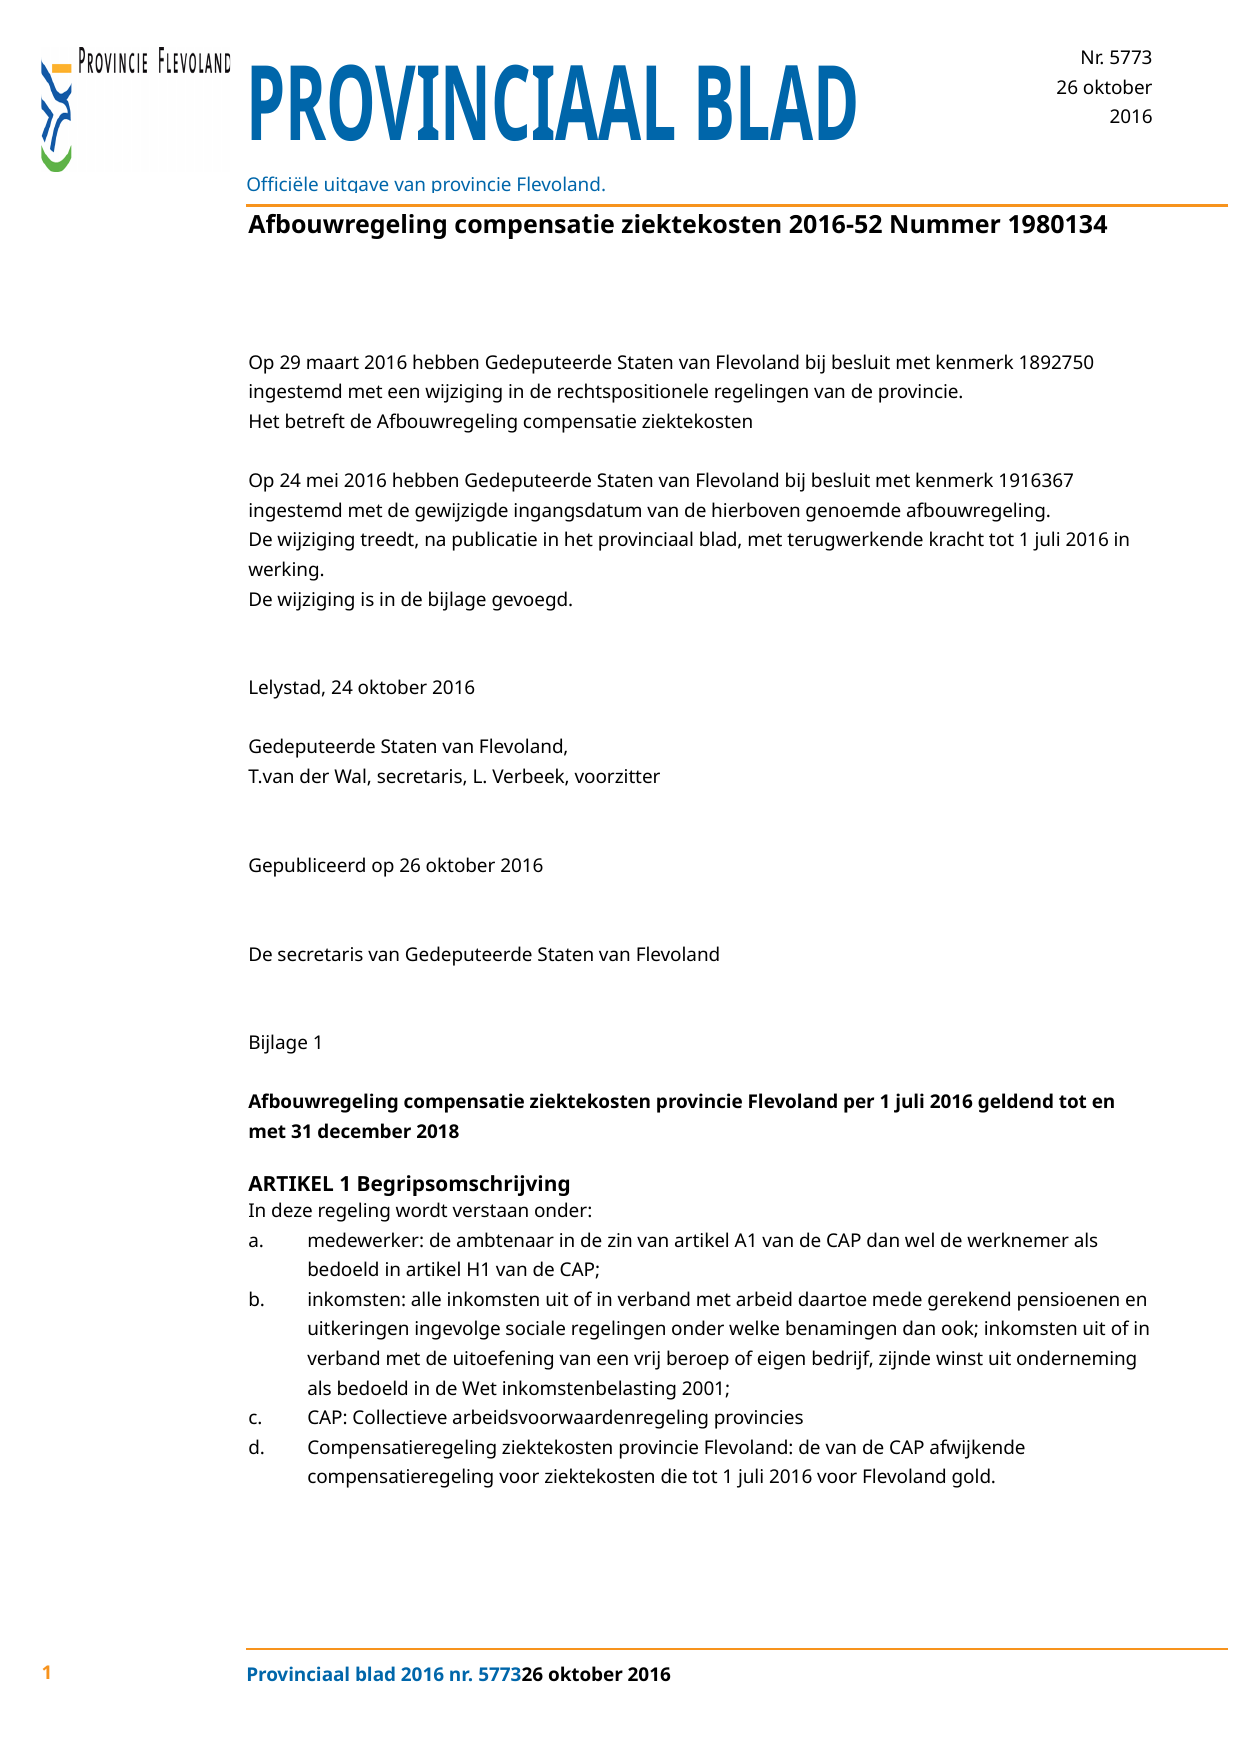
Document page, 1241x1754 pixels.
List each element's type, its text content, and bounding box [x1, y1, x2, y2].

text In deze regeling wordt verstaan onder: [248, 1197, 1152, 1223]
list CAP: Collectieve arbeidsvoorwaardenregeling provincies [248, 1404, 1152, 1430]
list medewerker: de ambtenaar in de zin van artikel A1 van de CAP dan wel de werknemer als bedoeld in artikel H1 van de CAP; [248, 1227, 1152, 1282]
list Compensatieregeling ziektekosten provincie Flevoland: de van de CAP afwijkende compensatieregeling voor ziektekosten die tot 1 juli 2016 voor Flevoland gold. [248, 1434, 1152, 1489]
text De wijziging treedt, na publicatie in het provinciaal blad, met terugwerkende kracht tot 1 juli 2016 in werking. [248, 527, 1152, 582]
text Op 24 mei 2016 hebben Gedeputeerde Staten van Flevoland bij besluit met kenmerk 1916367 ingestemd met de gewijzigde ingangsdatum van de hierboven genoemde afbouwregeling. [248, 467, 1152, 523]
text Op 29 maart 2016 hebben Gedeputeerde Staten van Flevoland bij besluit met kenmerk 1892750 ingestemd met een wijziging in de rechtspositionele regelingen van de provincie. [248, 349, 1152, 404]
text De secretaris van Gedeputeerde Staten van Flevoland [248, 941, 1152, 967]
text Afbouwregeling compensatie ziektekosten 2016-52 Nummer 1980134 [248, 207, 1152, 241]
text Gedeputeerde Staten van Flevoland, [248, 734, 1152, 759]
text T.van der Wal, secretaris, L. Verbeek, voorzitter [248, 763, 1152, 789]
picture [41, 47, 231, 172]
text Lelystad, 24 oktober 2016 [248, 674, 1152, 700]
text Het betreft de Afbouwregeling compensatie ziektekosten [248, 408, 1152, 434]
text Gepubliceerd op 26 oktober 2016 [248, 852, 1152, 878]
text Bijlage 1 [248, 1029, 1152, 1055]
text Afbouwregeling compensatie ziektekosten provincie Flevoland per 1 juli 2016 geldend tot en met 31 december 2018 [248, 1089, 1152, 1144]
text ARTIKEL 1 Begripsomschrijving [248, 1169, 1152, 1197]
list inkomsten: alle inkomsten uit of in verband met arbeid daartoe mede gerekend pensioenen en uitkeringen ingevolge sociale regelingen onder welke benamingen dan ook; inkomsten uit of in verband met de uitoefening van een vrij beroep of eigen bedrijf, zijnde winst uit onderneming als bedoeld in de Wet inkomstenbelasting 2001; [248, 1286, 1152, 1400]
text De wijziging is in de bijlage gevoegd. [248, 586, 1152, 612]
